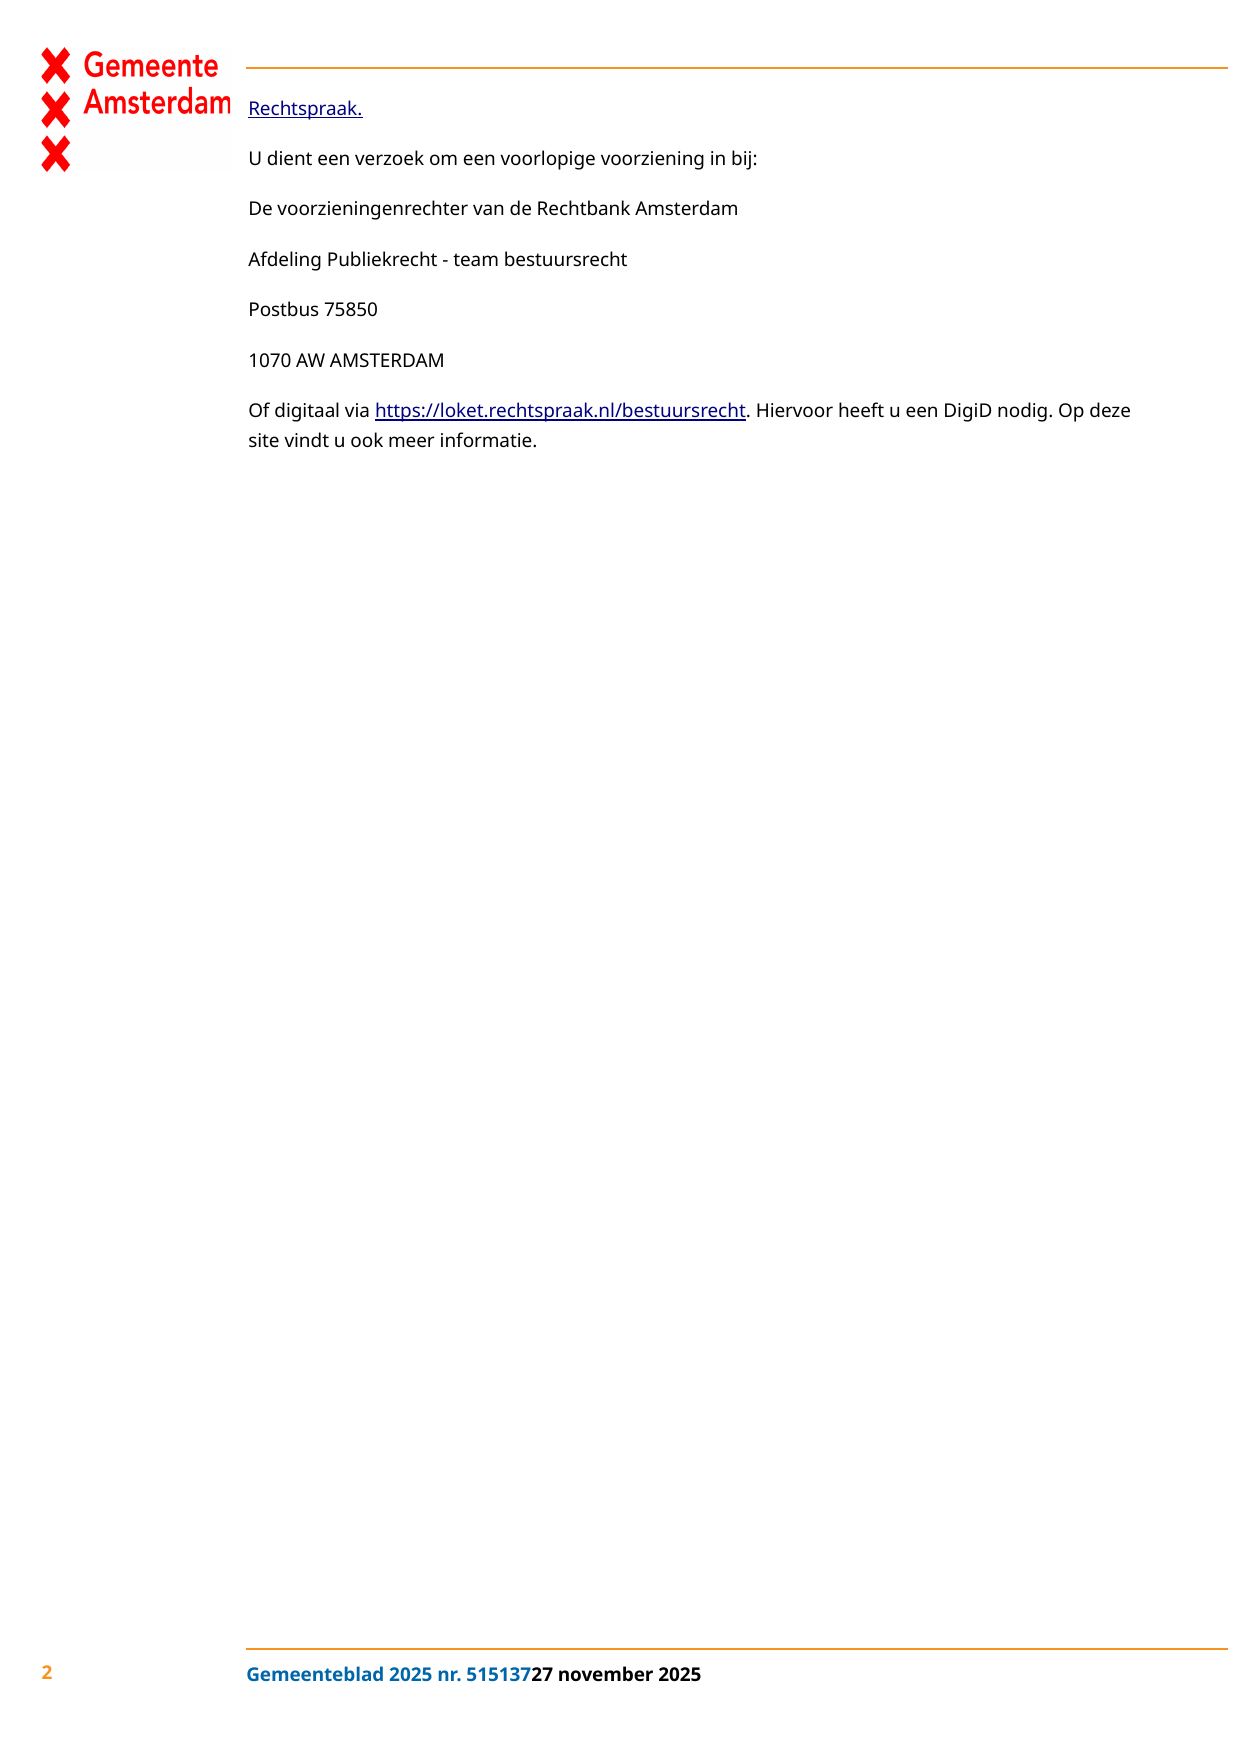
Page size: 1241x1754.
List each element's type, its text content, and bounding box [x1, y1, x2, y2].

text U dient een verzoek om een voorlopige voorziening in bij: [248, 145, 1152, 171]
text Rechtspraak. [248, 95, 1152, 121]
text Afdeling Publiekrecht - team bestuursrecht [248, 246, 1152, 272]
text Of digitaal via https://loket.rechtspraak.nl/bestuursrecht. Hiervoor heeft u een DigiD nodig. Op deze site vindt u ook meer informatie. [248, 397, 1152, 453]
picture [41, 47, 231, 172]
text Postbus 75850 [248, 296, 1152, 322]
text 1070 AW AMSTERDAM [248, 347, 1152, 373]
text De voorzieningenrechter van de Rechtbank Amsterdam [248, 196, 1152, 221]
